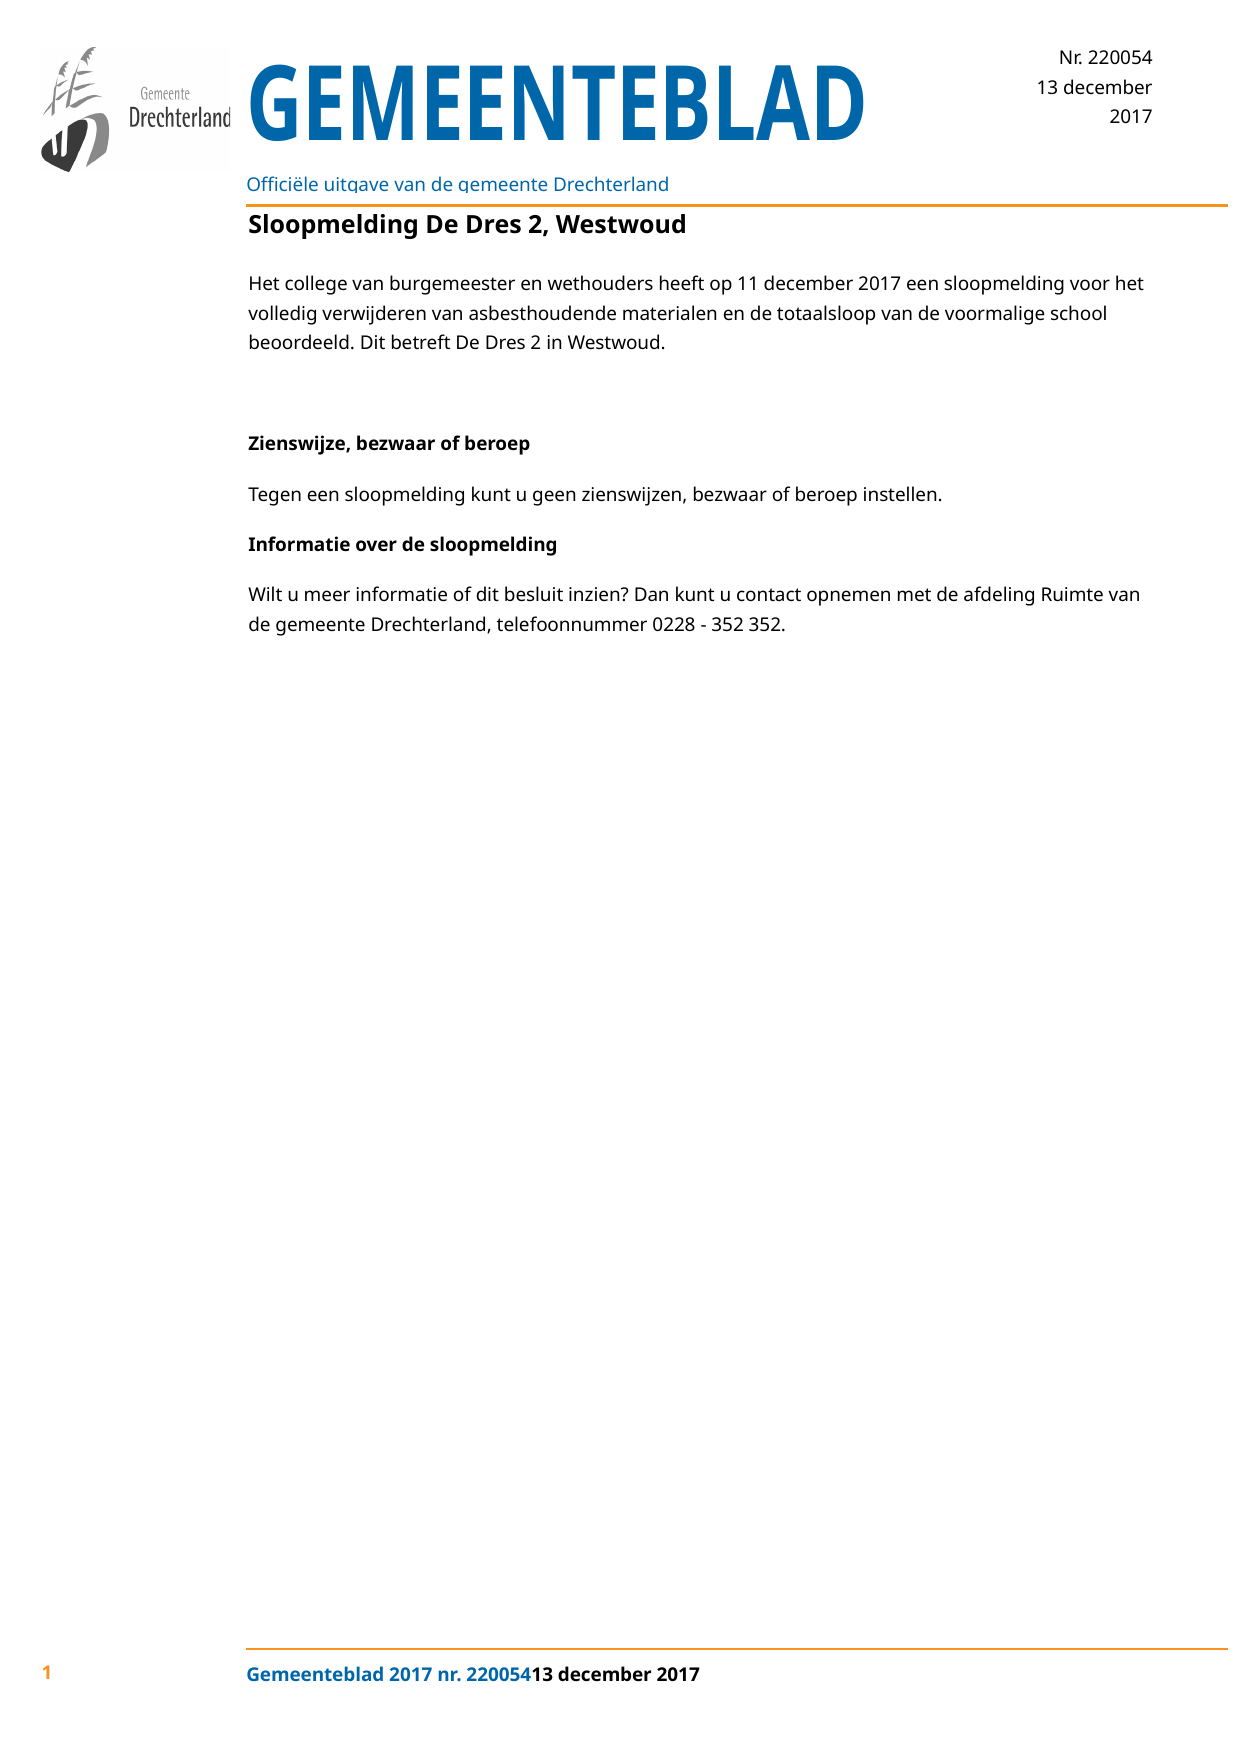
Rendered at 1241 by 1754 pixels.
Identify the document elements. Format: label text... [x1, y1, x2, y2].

text Zienswijze, bezwaar of beroep [248, 430, 1152, 456]
text Het college van burgemeester en wethouders heeft op 11 december 2017 een sloopmelding voor het volledig verwijderen van asbesthoudende materialen en de totaalsloop van de voormalige school beoordeeld. Dit betreft De Dres 2 in Westwoud. [248, 270, 1152, 355]
text Wilt u meer informatie of dit besluit inzien? Dan kunt u contact opnemen met de afdeling Ruimte van de gemeente Drechterland, telefoonnummer 0228 - 352 352. [248, 582, 1152, 637]
text Informatie over de sloopmelding [248, 531, 1152, 557]
text Sloopmelding De Dres 2, Westwoud [248, 207, 1152, 241]
picture [41, 47, 231, 172]
text Tegen een sloopmelding kunt u geen zienswijzen, bezwaar of beroep instellen. [248, 481, 1152, 506]
